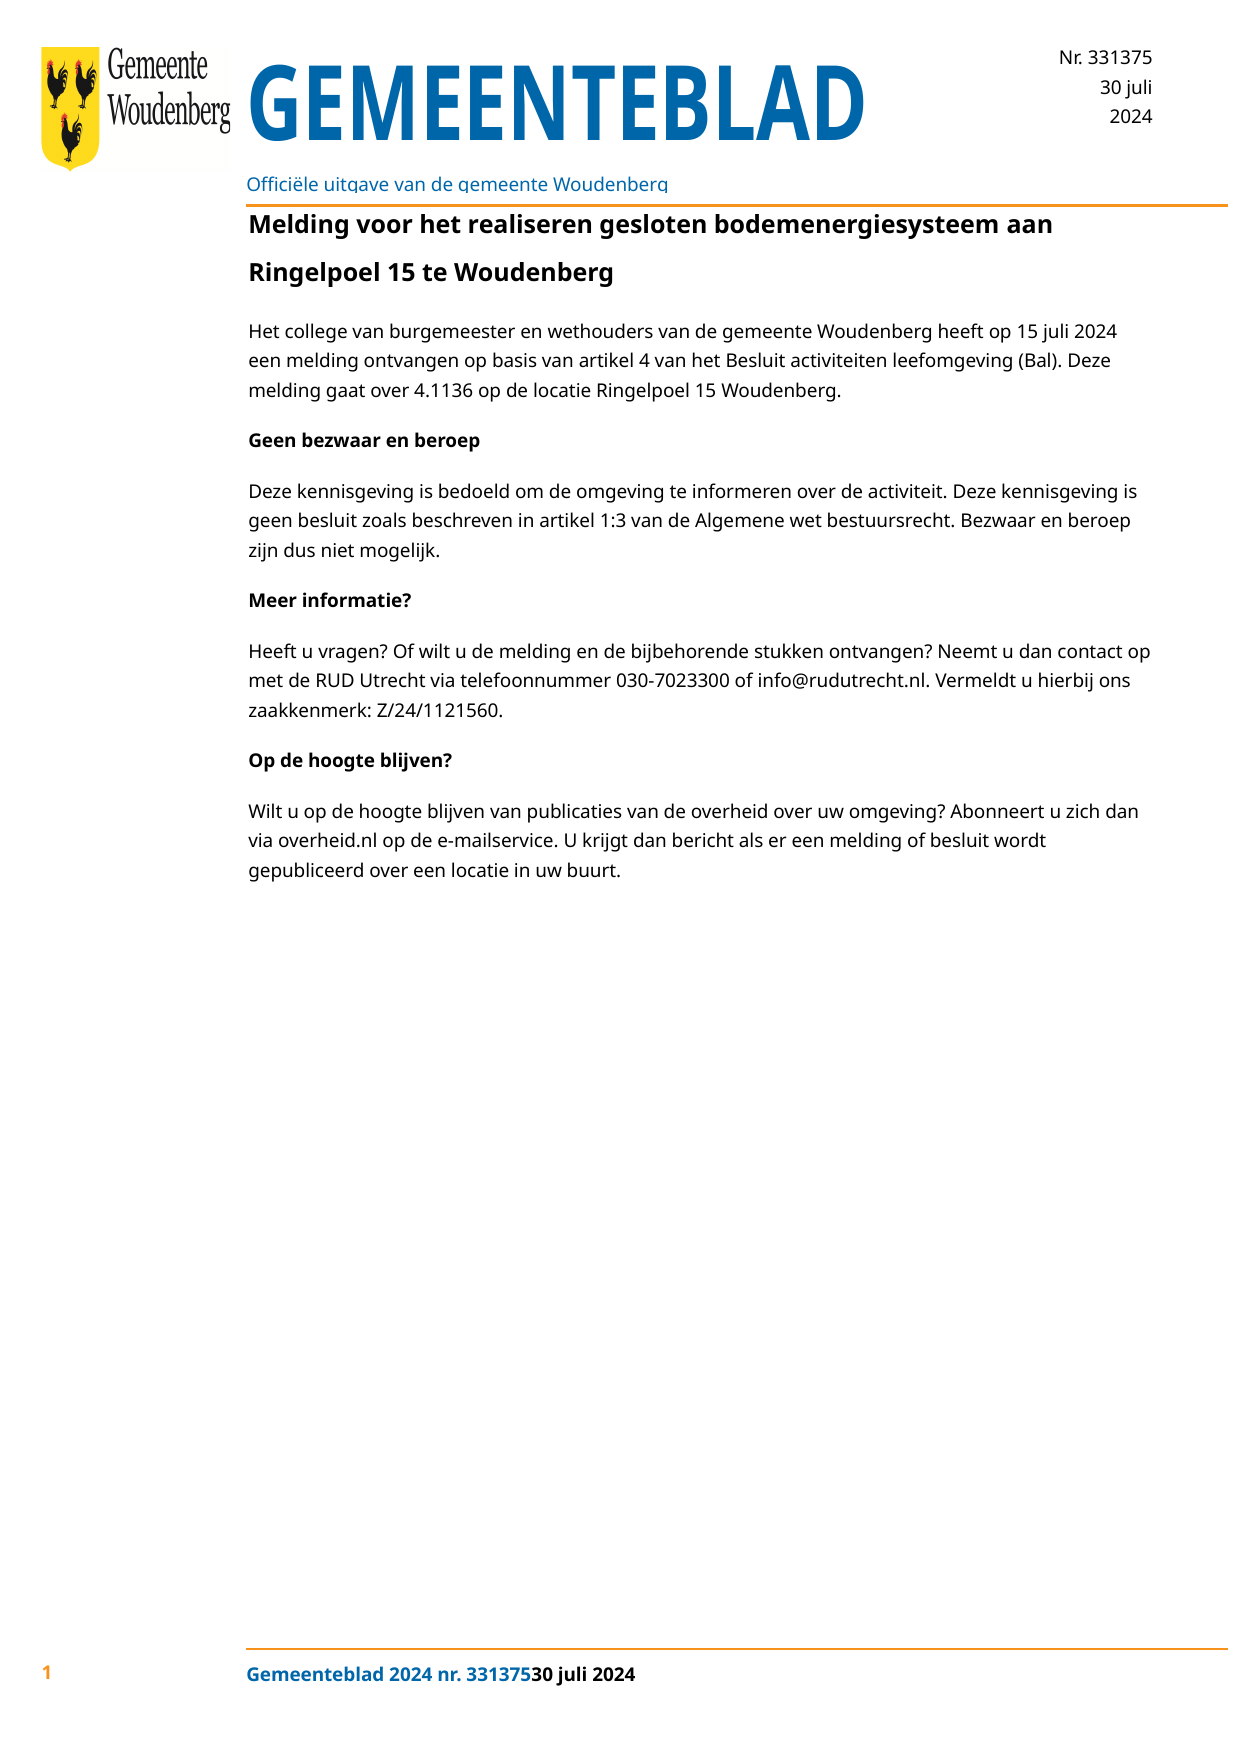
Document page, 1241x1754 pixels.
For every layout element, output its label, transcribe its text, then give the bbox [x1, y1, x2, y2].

picture [41, 47, 231, 172]
text Meer informatie? [248, 587, 1152, 613]
text Melding voor het realiseren gesloten bodemenergiesysteem aan Ringelpoel 15 te Woudenberg [248, 207, 1152, 288]
text Deze kennisgeving is bedoeld om de omgeving te informeren over de activiteit. Deze kennisgeving is geen besluit zoals beschreven in artikel 1:3 van de Algemene wet bestuursrecht. Bezwaar en beroep zijn dus niet mogelijk. [248, 478, 1152, 563]
text Geen bezwaar en beroep [248, 427, 1152, 453]
text Wilt u op de hoogte blijven van publicaties van de overheid over uw omgeving? Abonneert u zich dan via overheid.nl op de e-mailservice. U krijgt dan bericht als er een melding of besluit wordt gepubliceerd over een locatie in uw buurt. [248, 798, 1152, 883]
text Heeft u vragen? Of wilt u de melding en de bijbehorende stukken ontvangen? Neemt u dan contact op met de RUD Utrecht via telefoonnummer 030-7023300 of info@rudutrecht.nl. Vermeldt u hierbij ons zaakkenmerk: Z/24/1121560. [248, 638, 1152, 723]
text Op de hoogte blijven? [248, 747, 1152, 773]
text Het college van burgemeester en wethouders van de gemeente Woudenberg heeft op 15 juli 2024 een melding ontvangen op basis van artikel 4 van het Besluit activiteiten leefomgeving (Bal). Deze melding gaat over 4.1136 op de locatie Ringelpoel 15 Woudenberg. [248, 318, 1152, 403]
